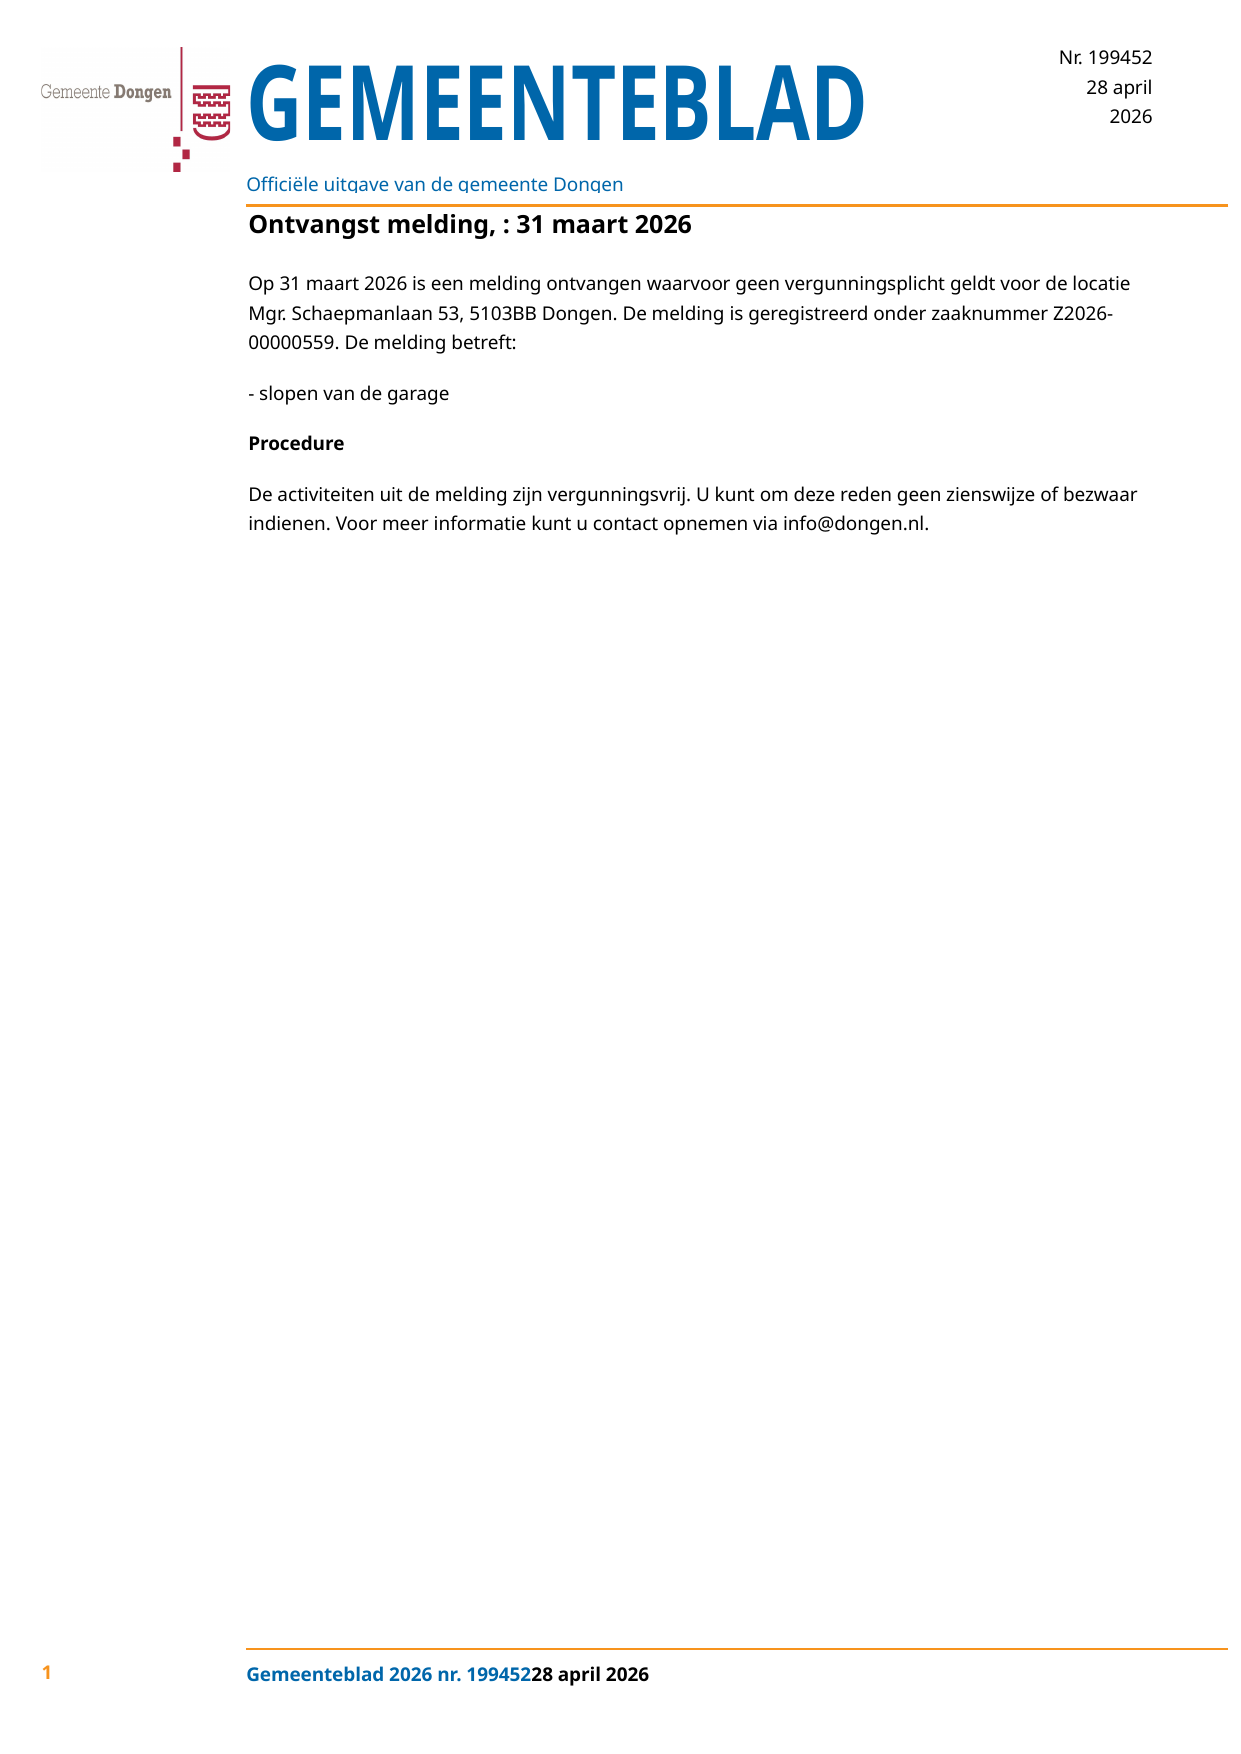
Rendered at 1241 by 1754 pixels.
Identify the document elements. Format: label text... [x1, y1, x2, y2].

picture [41, 47, 231, 172]
text Op 31 maart 2026 is een melding ontvangen waarvoor geen vergunningsplicht geldt voor de locatie Mgr. Schaepmanlaan 53, 5103BB Dongen. De melding is geregistreerd onder zaaknummer Z2026-00000559. De melding betreft: [248, 270, 1152, 355]
text De activiteiten uit de melding zijn vergunningsvrij. U kunt om deze reden geen zienswijze of bezwaar indienen. Voor meer informatie kunt u contact opnemen via info@dongen.nl. [248, 481, 1152, 536]
text Procedure [248, 430, 1152, 456]
text - slopen van de garage [248, 380, 1152, 406]
text Ontvangst melding, : 31 maart 2026 [248, 207, 1152, 241]
